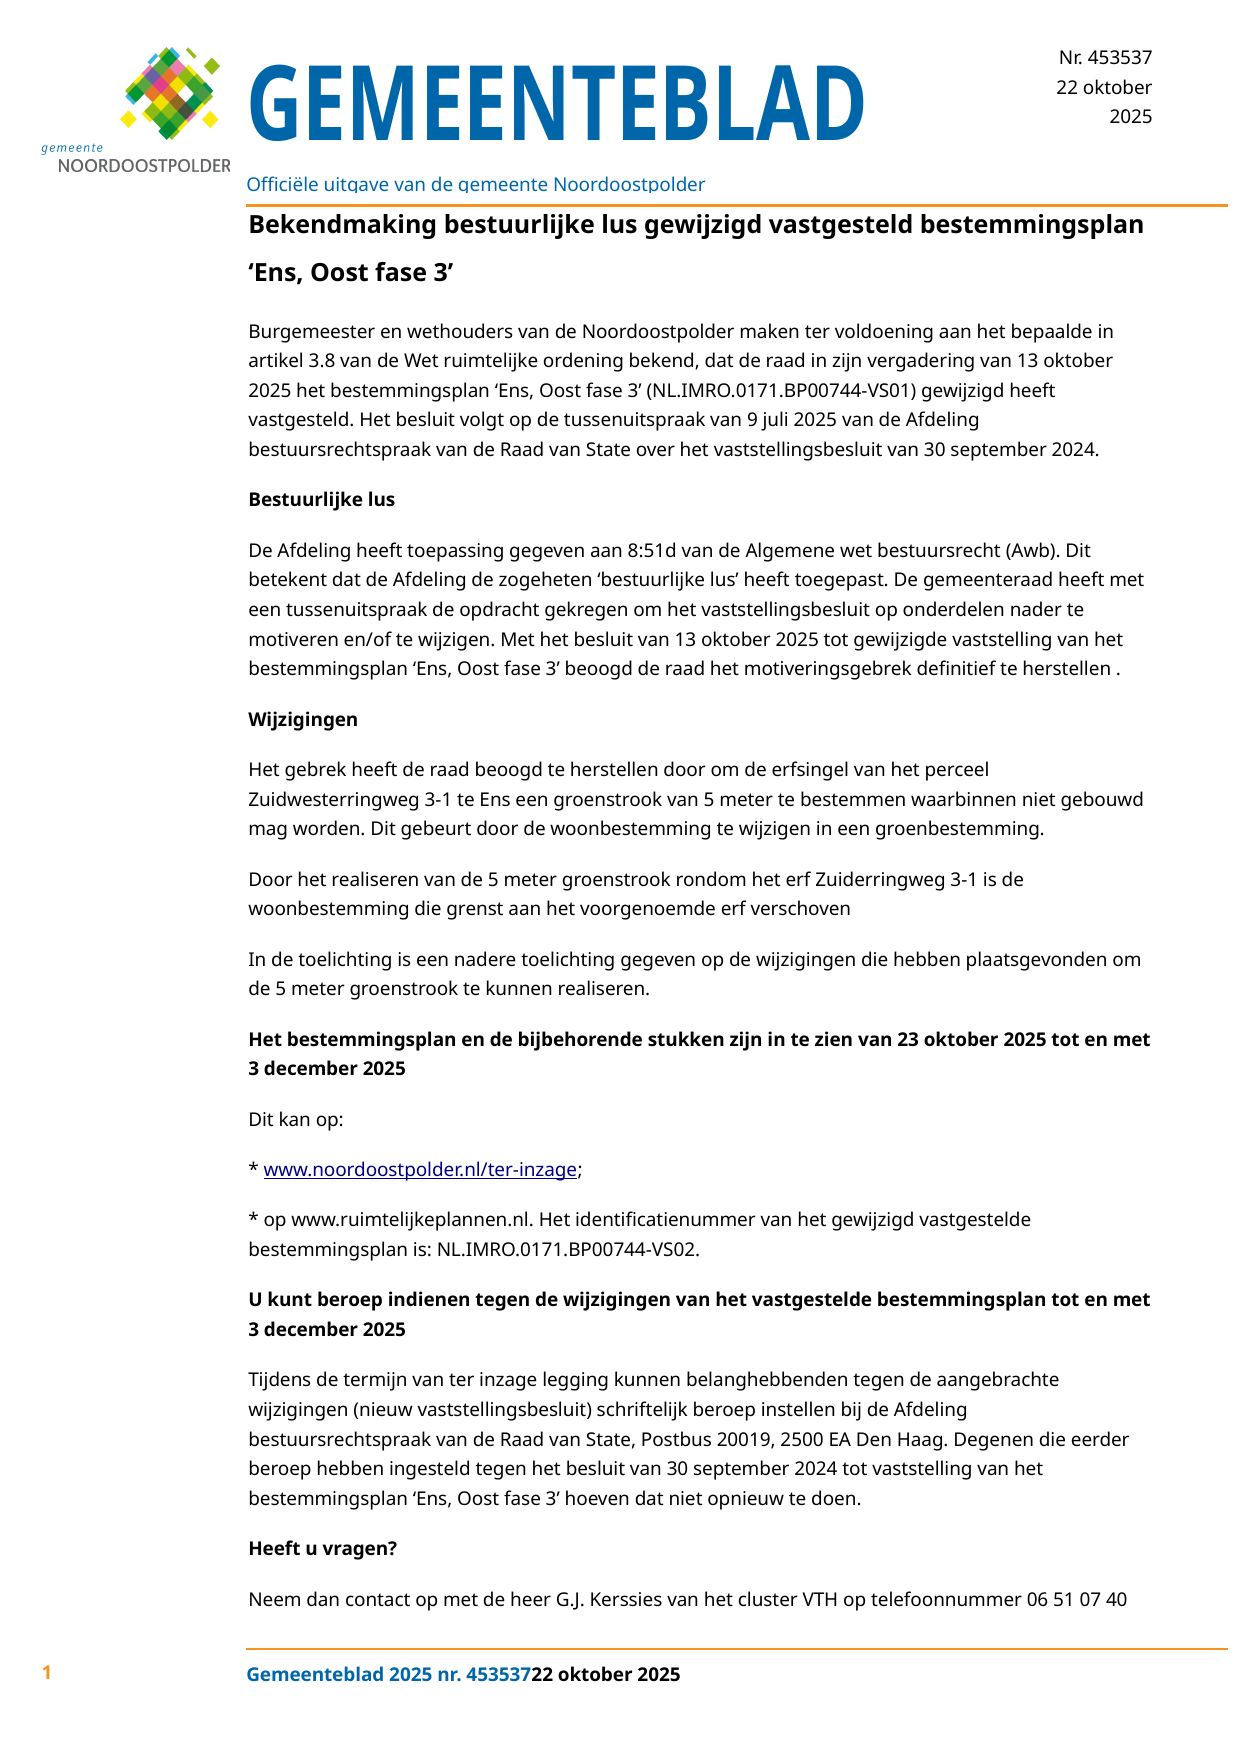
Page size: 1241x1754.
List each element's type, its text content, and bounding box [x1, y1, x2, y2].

picture [41, 47, 231, 172]
text Wijzigingen [248, 706, 1152, 732]
text U kunt beroep indienen tegen de wijzigingen van het vastgestelde bestemmingsplan tot en met 3 december 2025 [248, 1287, 1152, 1342]
text Door het realiseren van de 5 meter groenstrook rondom het erf Zuiderringweg 3-1 is de woonbestemming die grenst aan het voorgenoemde erf verschoven [248, 866, 1152, 921]
text Heeft u vragen? [248, 1535, 1152, 1561]
text Het bestemmingsplan en de bijbehorende stukken zijn in te zien van 23 oktober 2025 tot en met 3 december 2025 [248, 1026, 1152, 1081]
text * op www.ruimtelijkeplannen.nl. Het identificatienummer van het gewijzigd vastgestelde bestemmingsplan is: NL.IMRO.0171.BP00744-VS02. [248, 1207, 1152, 1262]
text Het gebrek heeft de raad beoogd te herstellen door om de erfsingel van het perceel Zuidwesterringweg 3-1 te Ens een groenstrook van 5 meter te bestemmen waarbinnen niet gebouwd mag worden. Dit gebeurt door de woonbestemming te wijzigen in een groenbestemming. [248, 756, 1152, 841]
text * www.noordoostpolder.nl/ter-inzage; [248, 1156, 1152, 1182]
text De Afdeling heeft toepassing gegeven aan 8:51d van de Algemene wet bestuursrecht (Awb). Dit betekent dat de Afdeling de zogeheten ‘bestuurlijke lus’ heeft toegepast. De gemeenteraad heeft met een tussenuitspraak de opdracht gekregen om het vaststellingsbesluit op onderdelen nader te motiveren en/of te wijzigen. Met het besluit van 13 oktober 2025 tot gewijzigde vaststelling van het bestemmingsplan ‘Ens, Oost fase 3’ beoogd de raad het motiveringsgebrek definitief te herstellen . [248, 537, 1152, 681]
text Bekendmaking bestuurlijke lus gewijzigd vastgesteld bestemmingsplan ‘Ens, Oost fase 3’ [248, 207, 1152, 288]
text Bestuurlijke lus [248, 487, 1152, 512]
text In de toelichting is een nadere toelichting gegeven op de wijzigingen die hebben plaatsgevonden om de 5 meter groenstrook te kunnen realiseren. [248, 946, 1152, 1001]
text Tijdens de termijn van ter inzage legging kunnen belanghebbenden tegen de aangebrachte wijzigingen (nieuw vaststellingsbesluit) schriftelijk beroep instellen bij de Afdeling bestuursrechtspraak van de Raad van State, Postbus 20019, 2500 EA Den Haag. Degenen die eerder beroep hebben ingesteld tegen het besluit van 30 september 2024 tot vaststelling van het bestemmingsplan ‘Ens, Oost fase 3’ hoeven dat niet opnieuw te doen. [248, 1367, 1152, 1511]
text Neem dan contact op met de heer G.J. Kerssies van het cluster VTH op telefoonnummer 06 51 07 40 [248, 1586, 1152, 1612]
text Burgemeester en wethouders van de Noordoostpolder maken ter voldoening aan het bepaalde in artikel 3.8 van de Wet ruimtelijke ordening bekend, dat de raad in zijn vergadering van 13 oktober 2025 het bestemmingsplan ‘Ens, Oost fase 3’ (NL.IMRO.0171.BP00744-VS01) gewijzigd heeft vastgesteld. Het besluit volgt op de tussenuitspraak van 9 juli 2025 van de Afdeling bestuursrechtspraak van de Raad van State over het vaststellingsbesluit van 30 september 2024. [248, 318, 1152, 462]
text Dit kan op: [248, 1106, 1152, 1132]
